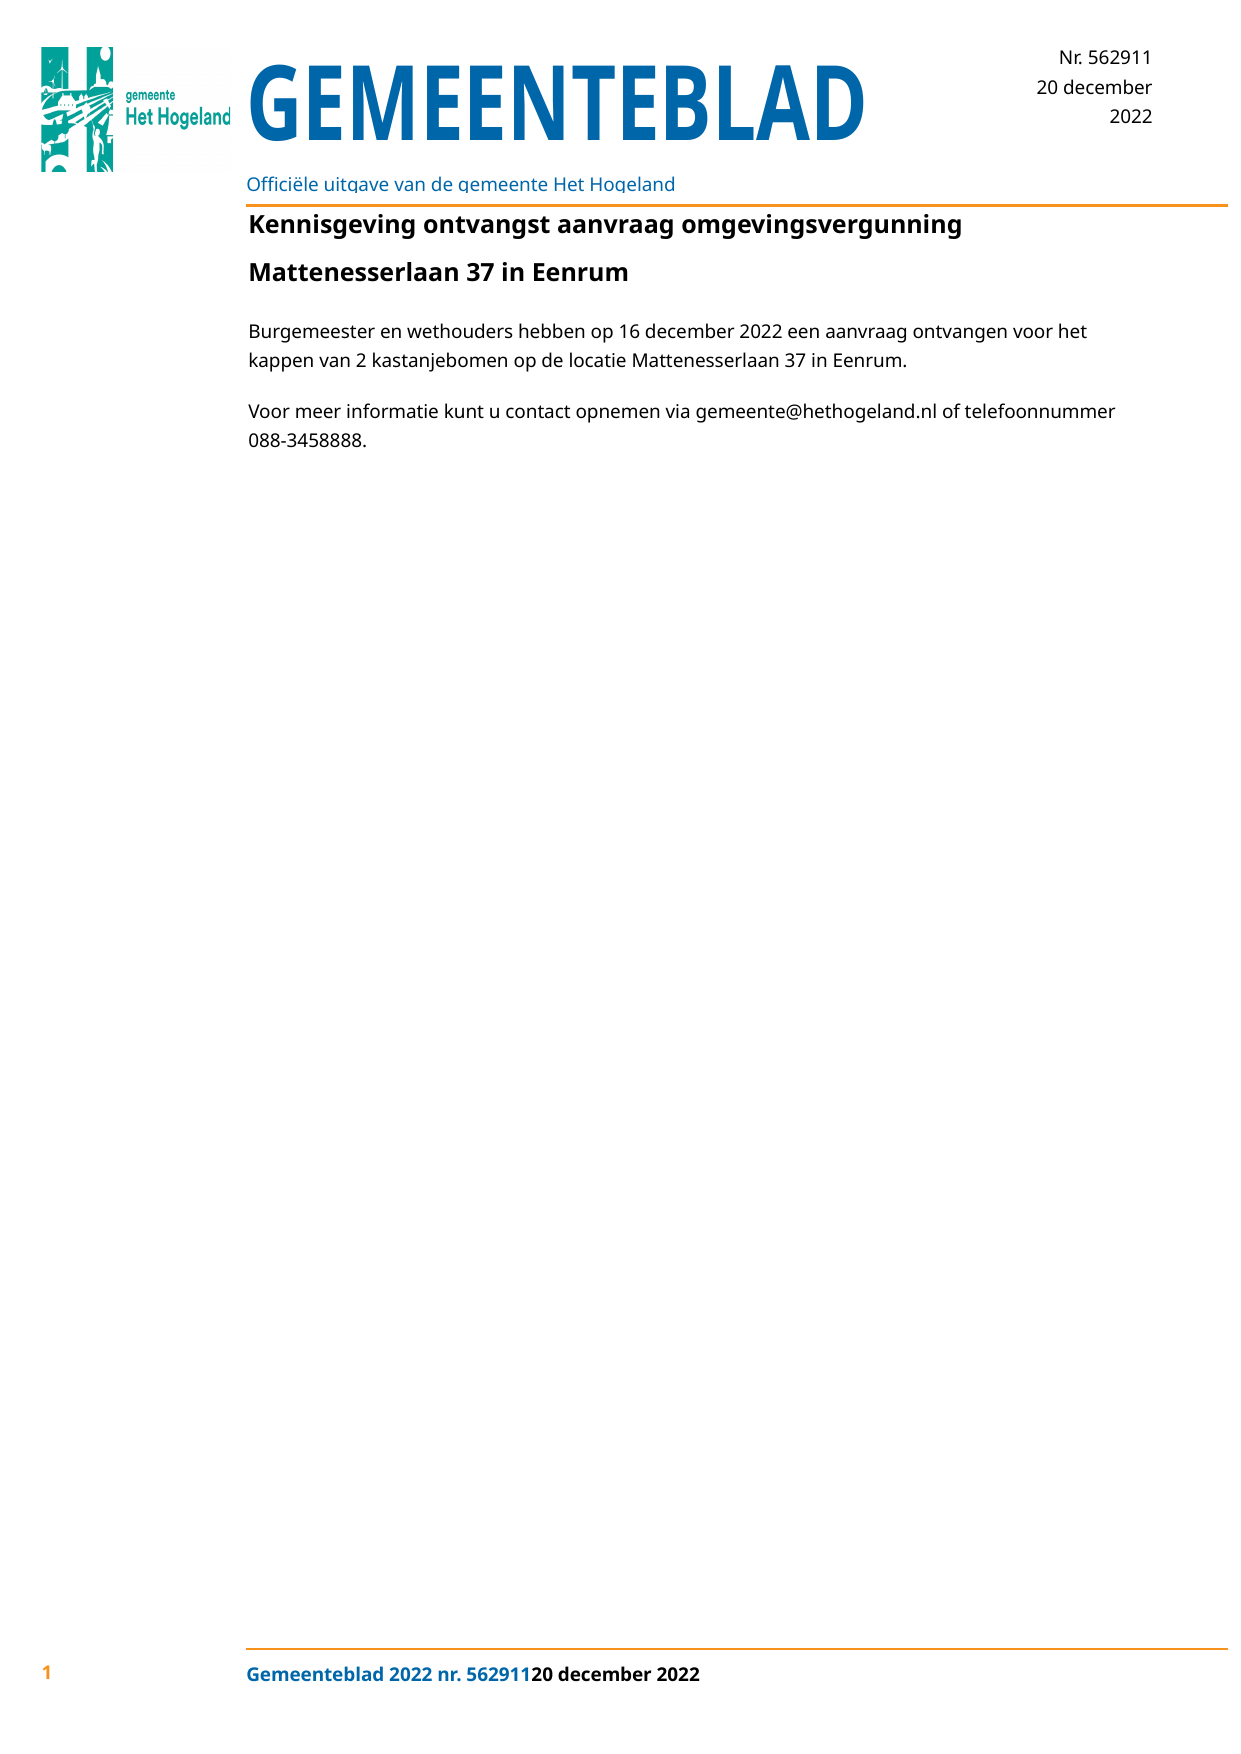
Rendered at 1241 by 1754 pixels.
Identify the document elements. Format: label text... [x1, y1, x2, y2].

text Burgemeester en wethouders hebben op 16 december 2022 een aanvraag ontvangen voor het kappen van 2 kastanjebomen op de locatie Mattenesserlaan 37 in Eenrum. [248, 318, 1152, 373]
picture [41, 47, 231, 172]
text Voor meer informatie kunt u contact opnemen via gemeente@hethogeland.nl of telefoonnummer 088-3458888. [248, 398, 1152, 453]
text Kennisgeving ontvangst aanvraag omgevingsvergunning Mattenesserlaan 37 in Eenrum [248, 207, 1152, 288]
